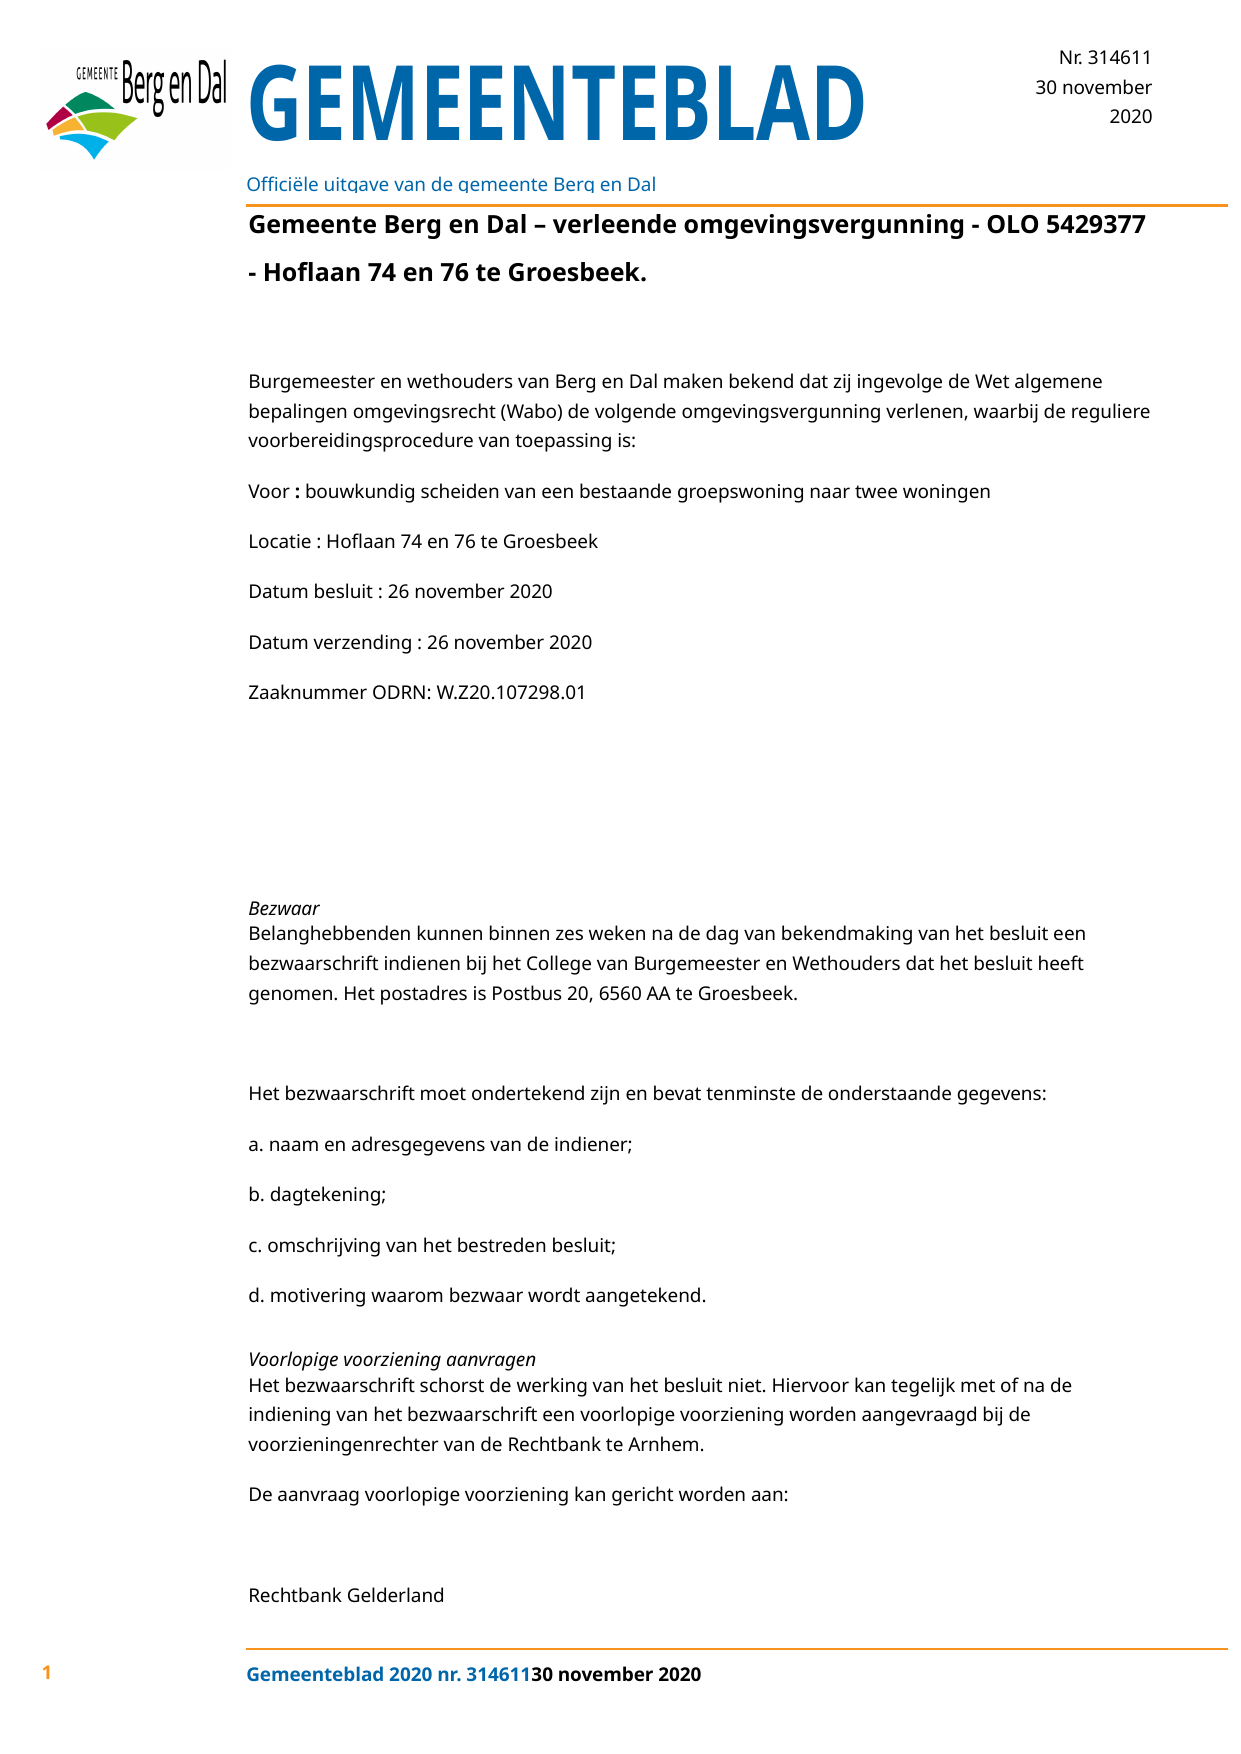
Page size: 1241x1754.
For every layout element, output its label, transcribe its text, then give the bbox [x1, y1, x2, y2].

text Rechtbank Gelderland [248, 1582, 1152, 1608]
text Voorlopige voorziening aanvragen [248, 1346, 1152, 1372]
text Zaaknummer ODRN: W.Z20.107298.01 [248, 679, 1152, 705]
text Datum besluit : 26 november 2020 [248, 579, 1152, 604]
text De aanvraag voorlopige voorziening kan gericht worden aan: [248, 1481, 1152, 1507]
text c. omschrijving van het bestreden besluit; [248, 1232, 1152, 1257]
text Het bezwaarschrift moet ondertekend zijn en bevat tenminste de onderstaande gegevens: [248, 1081, 1152, 1106]
text a. naam en adresgegevens van de indiener; [248, 1131, 1152, 1157]
text Datum verzending : 26 november 2020 [248, 629, 1152, 655]
text b. dagtekening; [248, 1181, 1152, 1207]
text Voor : bouwkundig scheiden van een bestaande groepswoning naar twee woningen [248, 478, 1152, 504]
text Belanghebbenden kunnen binnen zes weken na de dag van bekendmaking van het besluit een bezwaarschrift indienen bij het College van Burgemeester en Wethouders dat het besluit heeft genomen. Het postadres is Postbus 20, 6560 AA te Groesbeek. [248, 921, 1152, 1005]
text Het bezwaarschrift schorst de werking van het besluit niet. Hiervoor kan tegelijk met of na de indiening van het bezwaarschrift een voorlopige voorziening worden aangevraagd bij de voorzieningenrechter van de Rechtbank te Arnhem. [248, 1372, 1152, 1457]
text Bezwaar [248, 895, 1152, 921]
text d. motivering waarom bezwaar wordt aangetekend. [248, 1282, 1152, 1308]
text Locatie : Hoflaan 74 en 76 te Groesbeek [248, 528, 1152, 554]
text Burgemeester en wethouders van Berg en Dal maken bekend dat zij ingevolge de Wet algemene bepalingen omgevingsrecht (Wabo) de volgende omgevingsvergunning verlenen, waarbij de reguliere voorbereidingsprocedure van toepassing is: [248, 368, 1152, 453]
picture [41, 47, 231, 172]
text Gemeente Berg en Dal – verleende omgevingsvergunning - OLO 5429377 - Hoflaan 74 en 76 te Groesbeek. [248, 207, 1152, 288]
